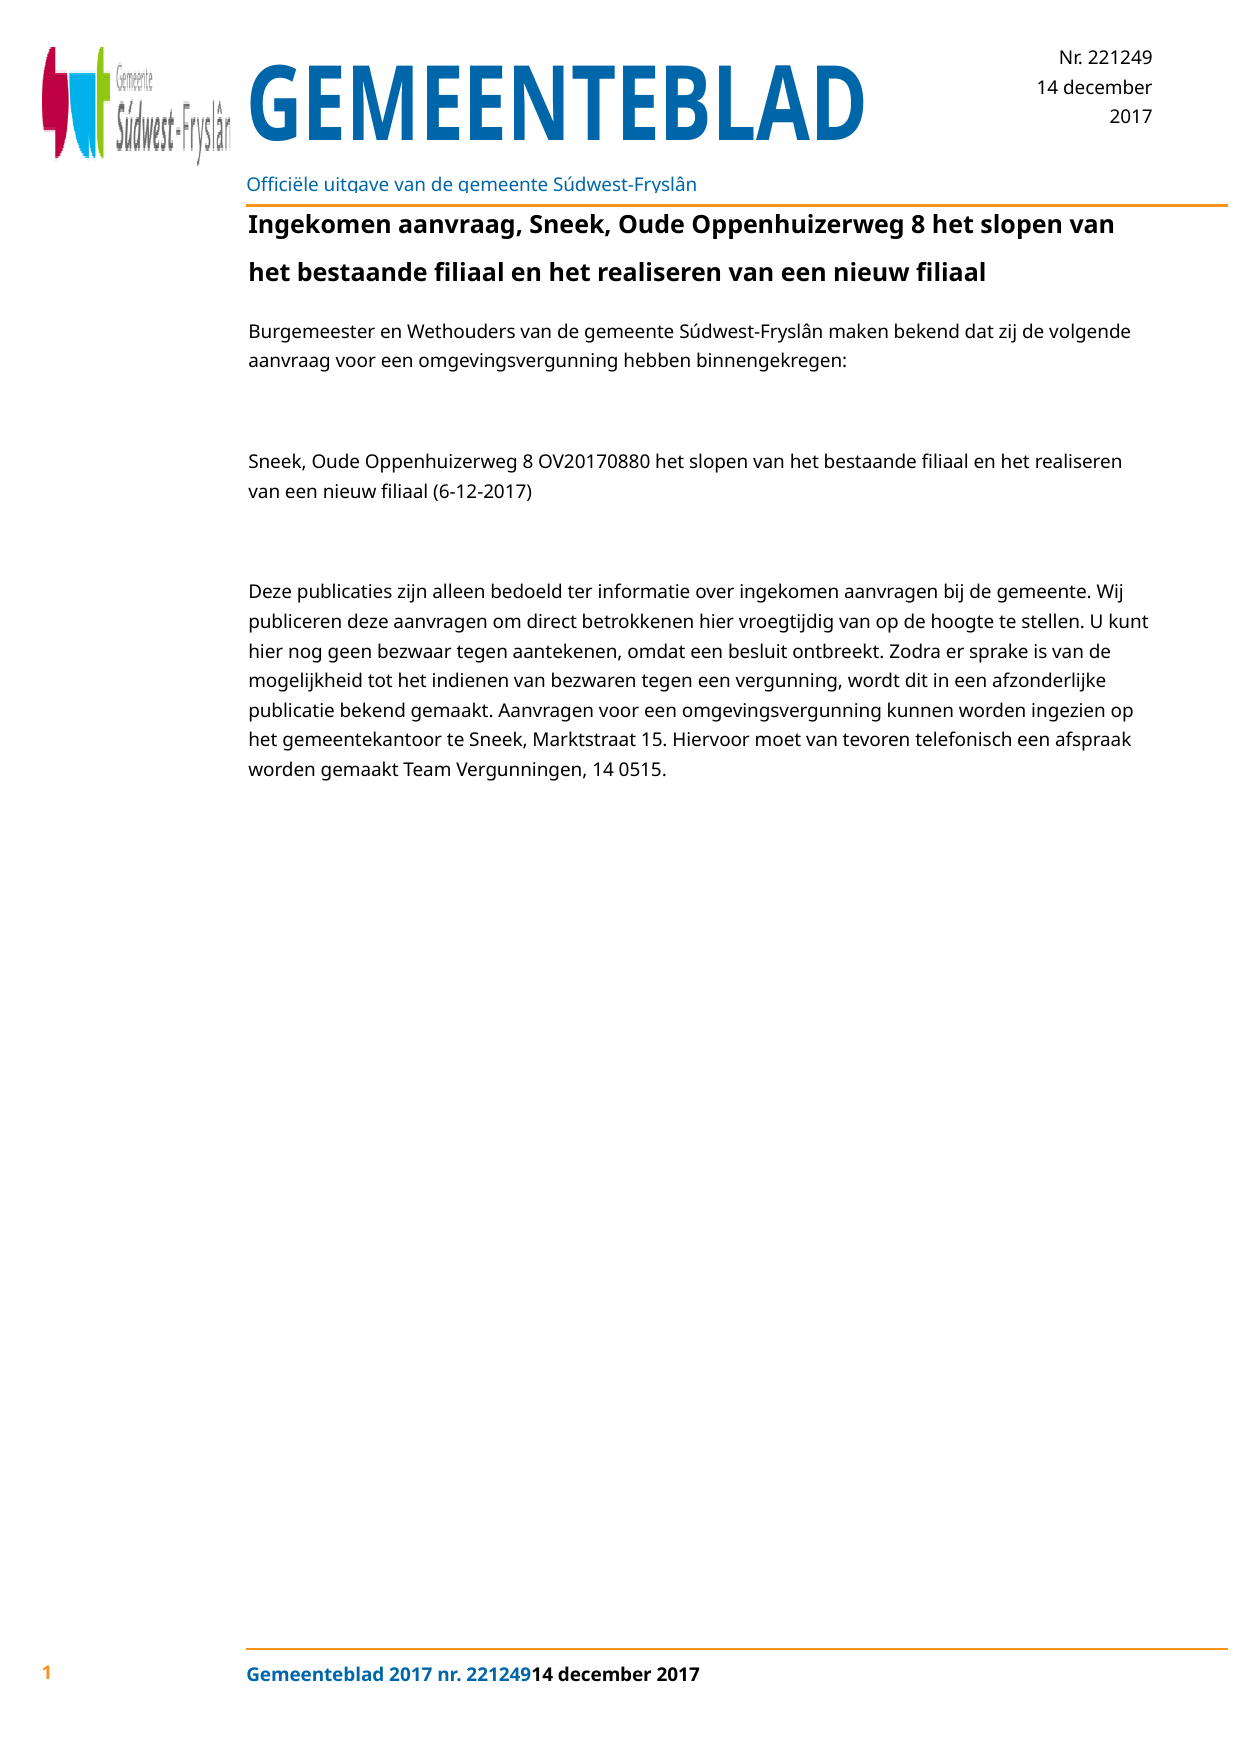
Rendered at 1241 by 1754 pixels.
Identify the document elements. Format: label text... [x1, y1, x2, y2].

text Burgemeester en Wethouders van de gemeente Súdwest-Fryslân maken bekend dat zij de volgende aanvraag voor een omgevingsvergunning hebben binnengekregen: [248, 318, 1152, 373]
picture [41, 47, 231, 172]
text Ingekomen aanvraag, Sneek, Oude Oppenhuizerweg 8 het slopen van het bestaande filiaal en het realiseren van een nieuw filiaal [248, 207, 1152, 288]
text Sneek, Oude Oppenhuizerweg 8 OV20170880 het slopen van het bestaande filiaal en het realiseren van een nieuw filiaal (6-12-2017) [248, 448, 1152, 504]
text Deze publicaties zijn alleen bedoeld ter informatie over ingekomen aanvragen bij de gemeente. Wij publiceren deze aanvragen om direct betrokkenen hier vroegtijdig van op de hoogte te stellen. U kunt hier nog geen bezwaar tegen aantekenen, omdat een besluit ontbreekt. Zodra er sprake is van de mogelijkheid tot het indienen van bezwaren tegen een vergunning, wordt dit in een afzonderlijke publicatie bekend gemaakt. Aanvragen voor een omgevingsvergunning kunnen worden ingezien op het gemeentekantoor te Sneek, Marktstraat 15. Hiervoor moet van tevoren telefonisch een afspraak worden gemaakt Team Vergunningen, 14 0515. [248, 579, 1152, 782]
